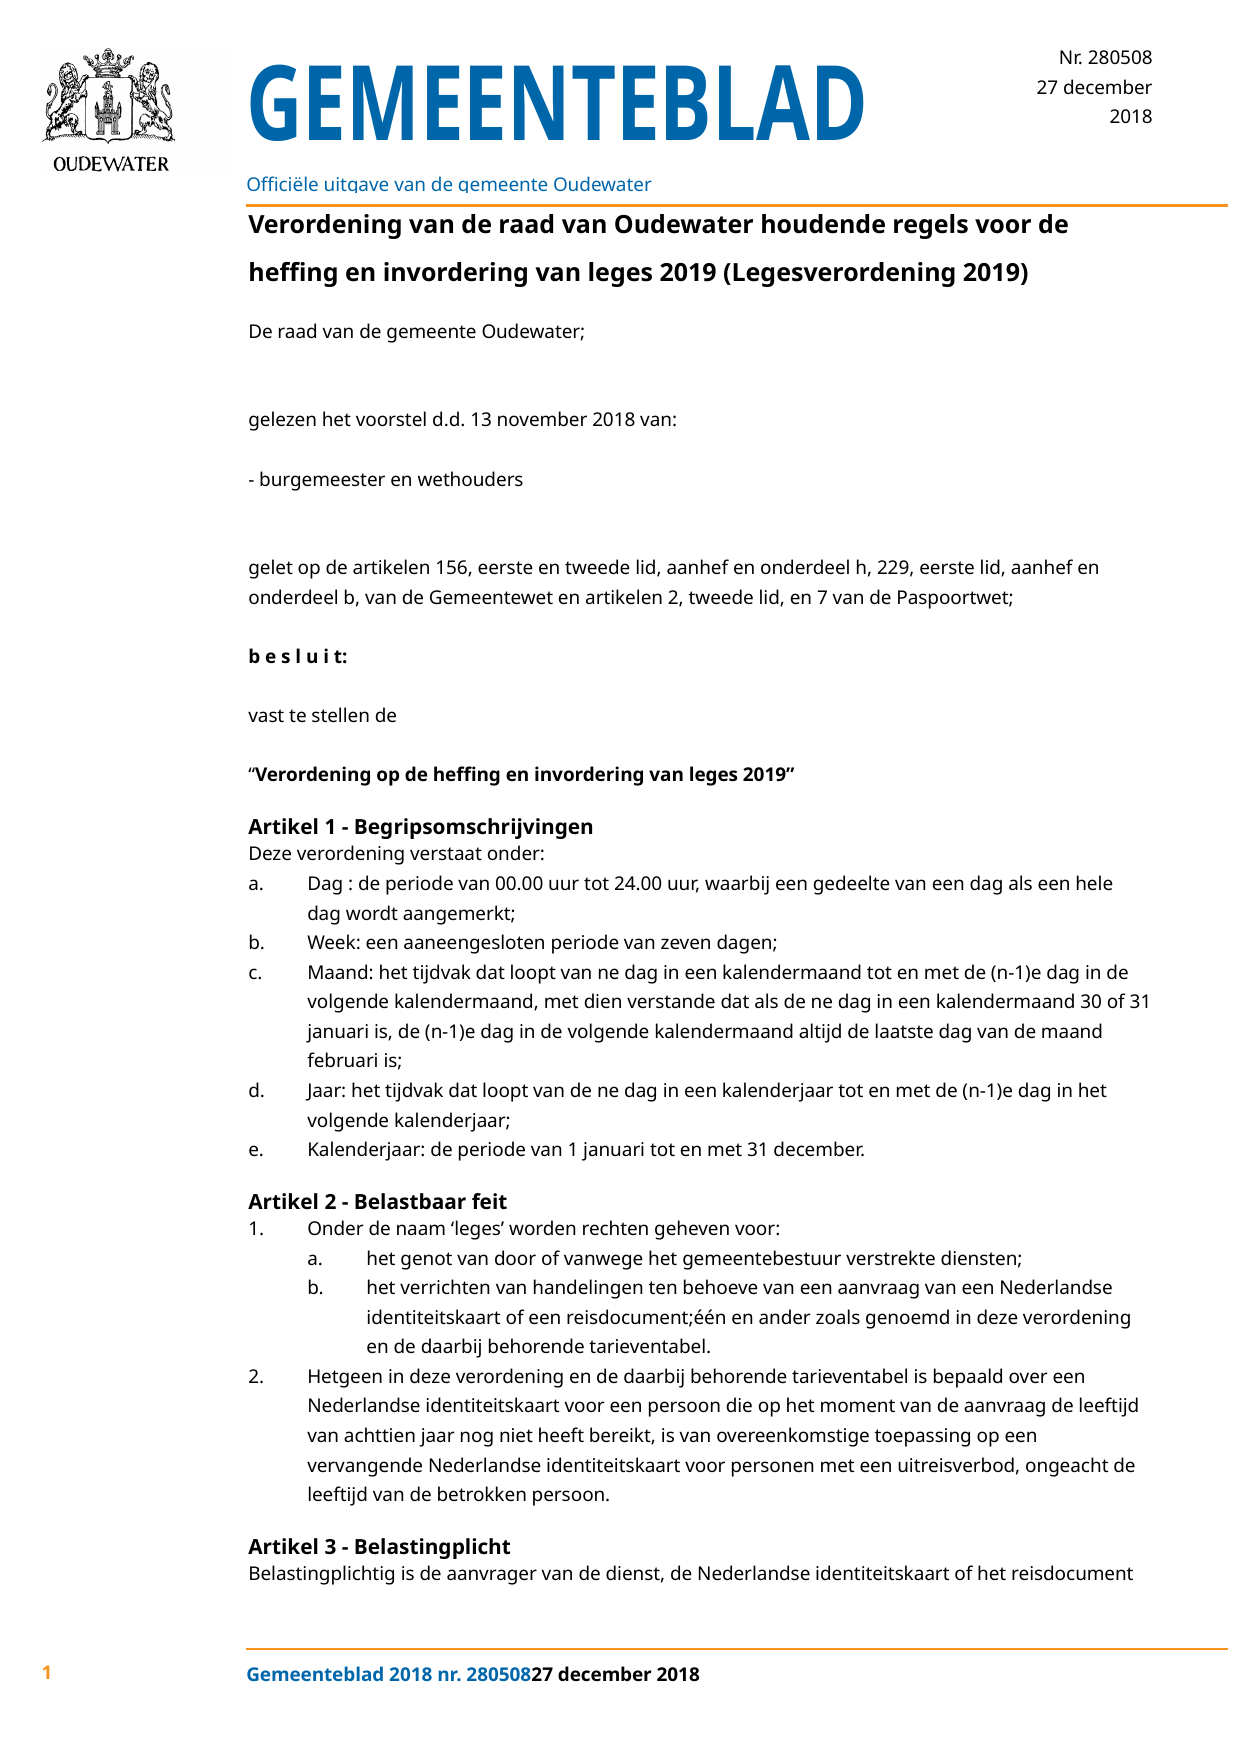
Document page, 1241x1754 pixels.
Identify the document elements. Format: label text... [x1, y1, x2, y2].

text De raad van de gemeente Oudewater; [248, 318, 1152, 344]
text Artikel 1 - Begripsomschrijvingen [248, 812, 1152, 841]
text Verordening van de raad van Oudewater houdende regels voor de heffing en invordering van leges 2019 (Legesverordening 2019) [248, 207, 1152, 288]
text gelezen het voorstel d.d. 13 november 2018 van: [248, 407, 1152, 432]
list Jaar: het tijdvak dat loopt van de ne dag in een kalenderjaar tot en met de (n-1)e dag in het volgende kalenderjaar; [248, 1077, 1152, 1132]
list het verrichten van handelingen ten behoeve van een aanvraag van een Nederlandse identiteitskaart of een reisdocument;één en ander zoals genoemd in deze verordening en de daarbij behorende tarieventabel. [307, 1274, 1152, 1359]
text - burgemeester en wethouders [248, 466, 1152, 492]
text gelet op de artikelen 156, eerste en tweede lid, aanhef en onderdeel h, 229, eerste lid, aanhef en onderdeel b, van de Gemeentewet en artikelen 2, tweede lid, en 7 van de Paspoortwet; [248, 554, 1152, 610]
text b e s l u i t: [248, 643, 1152, 669]
text Belastingplichtig is de aanvrager van de dienst, de Nederlandse identiteitskaart of het reisdocument [248, 1560, 1152, 1586]
text Deze verordening verstaat onder: [248, 841, 1152, 866]
list Week: een aaneengesloten periode van zeven dagen; [248, 929, 1152, 955]
list Onder de naam ‘leges’ worden rechten geheven voor: [248, 1215, 1152, 1241]
list Kalenderjaar: de periode van 1 januari tot en met 31 december. [248, 1136, 1152, 1162]
list Hetgeen in deze verordening en de daarbij behorende tarieventabel is bepaald over een Nederlandse identiteitskaart voor een persoon die op het moment van de aanvraag de leeftijd van achttien jaar nog niet heeft bereikt, is van overeenkomstige toepassing op een vervangende Nederlandse identiteitskaart voor personen met een uitreisverbod, ongeacht de leeftijd van de betrokken persoon. [248, 1363, 1152, 1507]
text “Verordening op de heffing en invordering van leges 2019” [248, 762, 1152, 787]
list Maand: het tijdvak dat loopt van ne dag in een kalendermaand tot en met de (n-1)e dag in de volgende kalendermaand, met dien verstande dat als de ne dag in een kalendermaand 30 of 31 januari is, de (n-1)e dag in de volgende kalendermaand altijd de laatste dag van de maand februari is; [248, 959, 1152, 1073]
text Artikel 3 - Belastingplicht [248, 1532, 1152, 1560]
picture [41, 47, 231, 172]
list Dag : de periode van 00.00 uur tot 24.00 uur, waarbij een gedeelte van een dag als een hele dag wordt aangemerkt; [248, 870, 1152, 925]
text vast te stellen de [248, 702, 1152, 728]
text Artikel 2 - Belastbaar feit [248, 1187, 1152, 1215]
list het genot van door of vanwege het gemeentebestuur verstrekte diensten; [307, 1245, 1152, 1271]
